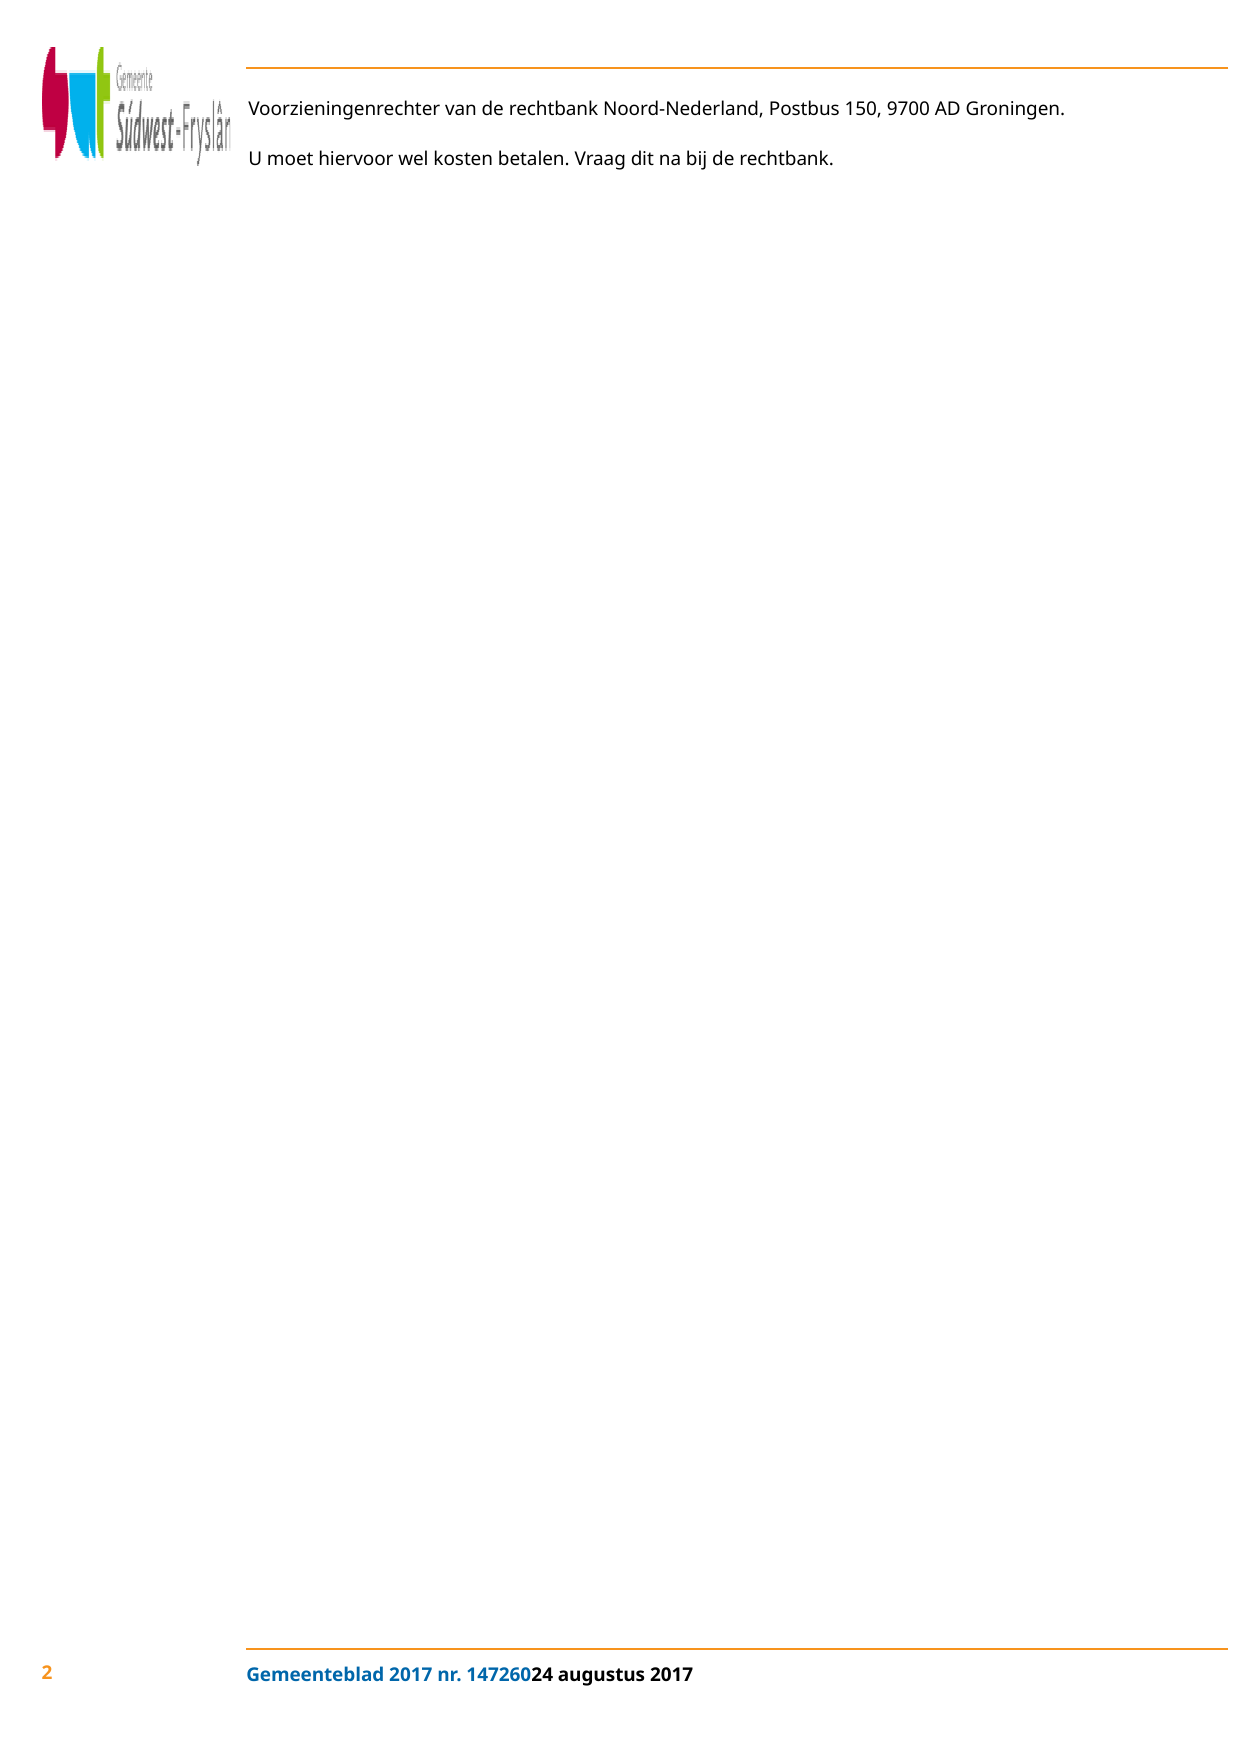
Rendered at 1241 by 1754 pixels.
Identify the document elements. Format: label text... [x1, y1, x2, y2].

text Voorzieningenrechter van de rechtbank Noord-Nederland, Postbus 150, 9700 AD Groningen. [248, 95, 1152, 121]
text U moet hiervoor wel kosten betalen. Vraag dit na bij de rechtbank. [248, 145, 1152, 171]
picture [41, 47, 231, 172]
